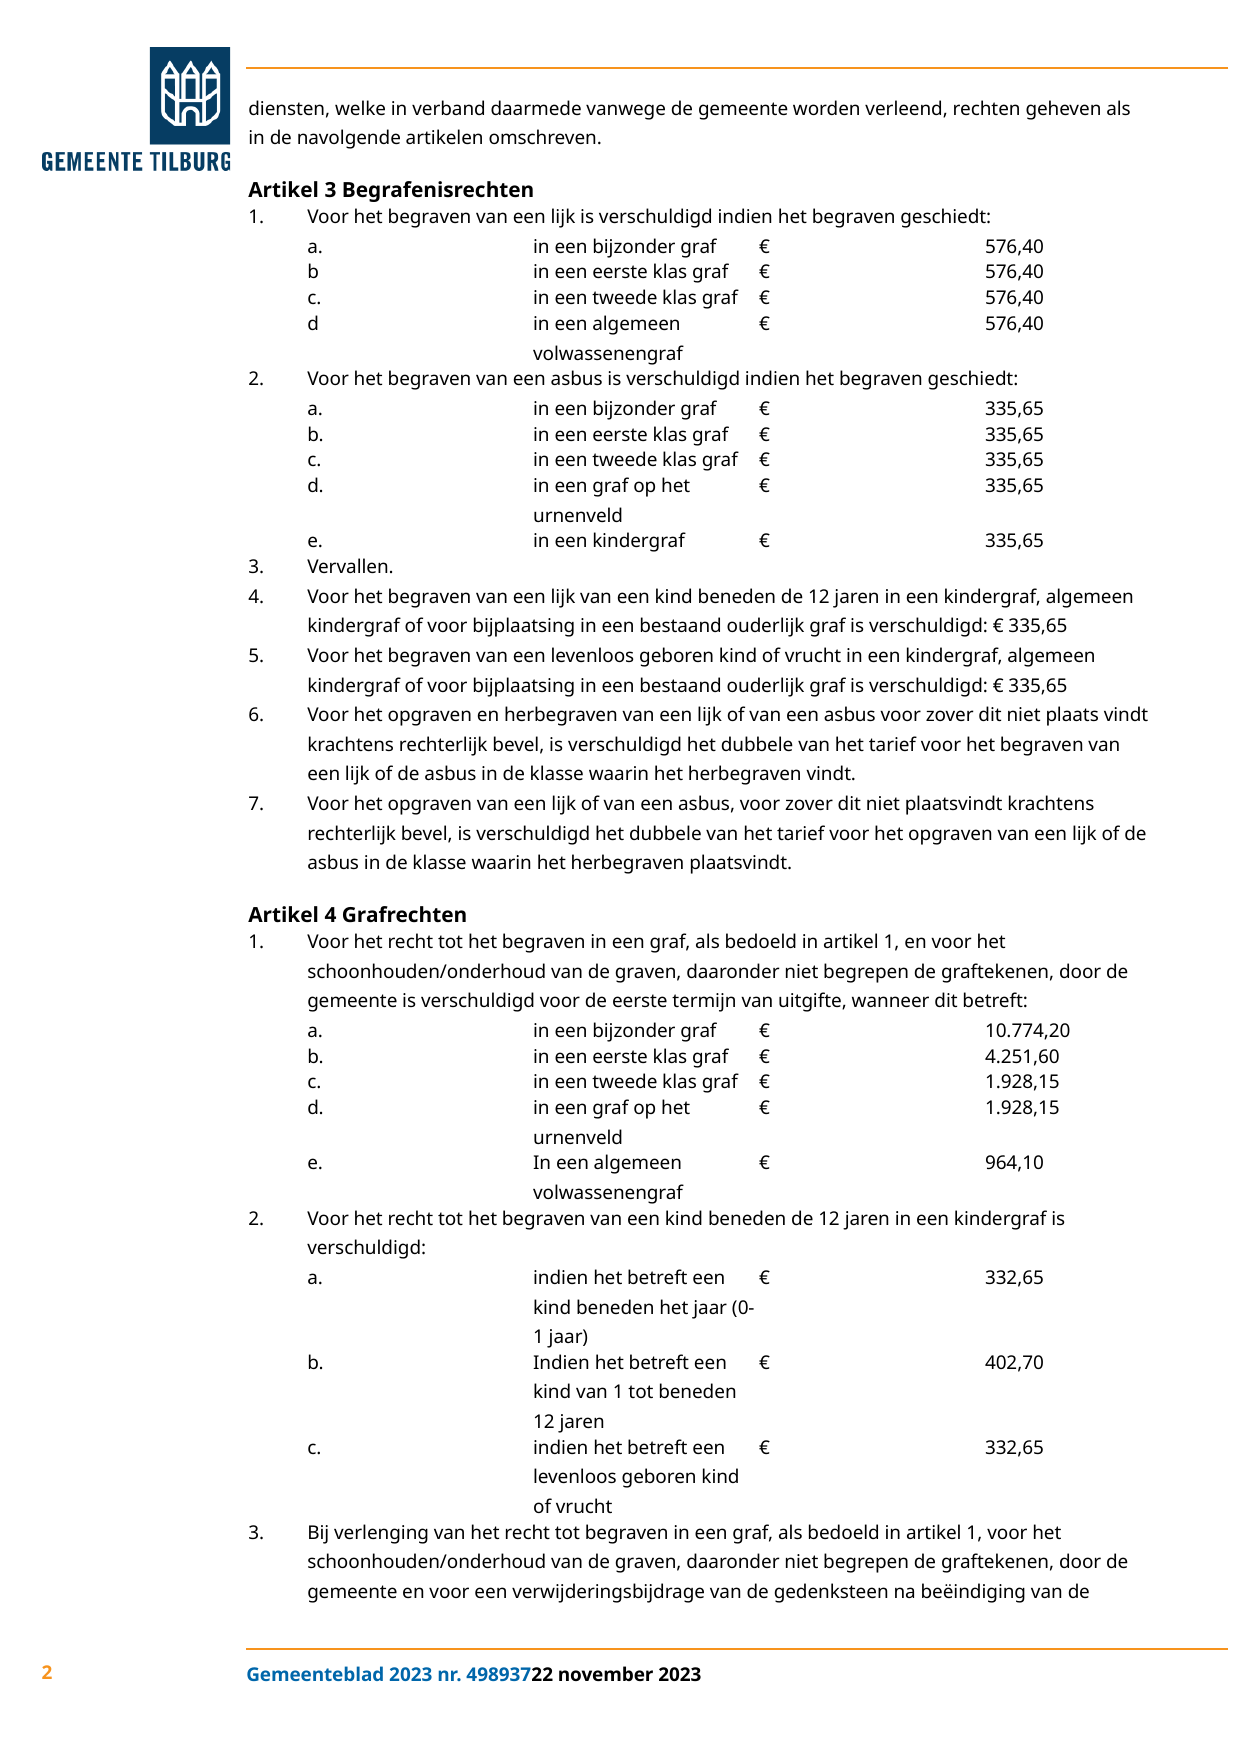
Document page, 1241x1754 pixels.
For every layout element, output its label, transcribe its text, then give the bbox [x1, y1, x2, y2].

table_cell d [307, 310, 533, 365]
table_cell In een algemeen volwassenengraf [533, 1150, 759, 1205]
table_cell in een graf op het urnenveld [533, 473, 759, 528]
table_cell 4.251,60 [985, 1043, 1211, 1068]
table_cell € [759, 284, 985, 310]
list Voor het begraven van een lijk van een kind beneden de 12 jaren in een kindergraf, algemeen kindergraf of voor bijplaatsing in een bestaand ouderlijk graf is verschuldigd: € 335,65 [248, 583, 1152, 638]
table_cell d. [307, 1094, 533, 1149]
table_header € [759, 233, 985, 259]
table_cell € [759, 421, 985, 447]
table_header € [759, 1017, 985, 1043]
table_cell c. [307, 447, 533, 472]
table_cell 332,65 [985, 1434, 1211, 1519]
table_cell b. [307, 1349, 533, 1434]
list Voor het opgraven en herbegraven van een lijk of van een asbus voor zover dit niet plaats vindt krachtens rechterlijk bevel, is verschuldigd het dubbele van het tarief voor het begraven van een lijk of de asbus in de klasse waarin het herbegraven vindt. [248, 701, 1152, 786]
table_cell in een eerste klas graf [533, 1043, 759, 1068]
table_header a. [307, 1264, 533, 1349]
table_header a. [307, 1017, 533, 1043]
table_header 10.774,20 [985, 1017, 1211, 1043]
list Bij verlenging van het recht tot begraven in een graf, als bedoeld in artikel 1, voor het schoonhouden/onderhoud van de graven, daaronder niet begrepen de graftekenen, door de gemeente en voor een verwijderingsbijdrage van de gedenksteen na beëindiging van de [248, 1519, 1152, 1604]
table_cell in een kindergraf [533, 528, 759, 553]
table_header 335,65 [985, 395, 1211, 421]
table_cell 335,65 [985, 421, 1211, 447]
table_cell in een tweede klas graf [533, 447, 759, 472]
text diensten, welke in verband daarmede vanwege de gemeente worden verleend, rechten geheven als in de navolgende artikelen omschreven. [248, 95, 1152, 150]
table_cell in een tweede klas graf [533, 284, 759, 310]
table_header a. [307, 233, 533, 259]
list Voor het recht tot het begraven van een kind beneden de 12 jaren in een kindergraf is verschuldigd: [248, 1205, 1152, 1260]
list Voor het recht tot het begraven in een graf, als bedoeld in artikel 1, en voor het schoonhouden/onderhoud van de graven, daaronder niet begrepen de graftekenen, door de gemeente is verschuldigd voor de eerste termijn van uitgifte, wanneer dit betreft: [248, 928, 1152, 1013]
table_cell b. [307, 421, 533, 447]
table_header in een bijzonder graf [533, 395, 759, 421]
table_cell 576,40 [985, 284, 1211, 310]
table_header 576,40 [985, 233, 1211, 259]
table_cell 1.928,15 [985, 1069, 1211, 1094]
list Voor het begraven van een asbus is verschuldigd indien het begraven geschiedt: [248, 366, 1152, 391]
list Voor het begraven van een lijk is verschuldigd indien het begraven geschiedt: [248, 203, 1152, 229]
table_cell 335,65 [985, 528, 1211, 553]
table_cell 964,10 [985, 1150, 1211, 1205]
table_cell e. [307, 528, 533, 553]
table_cell € [759, 259, 985, 284]
table_cell c. [307, 284, 533, 310]
table_cell € [759, 310, 985, 365]
table_cell € [759, 473, 985, 528]
table_cell in een eerste klas graf [533, 259, 759, 284]
table_cell € [759, 447, 985, 472]
table_cell e. [307, 1150, 533, 1205]
table_cell 335,65 [985, 473, 1211, 528]
table_cell € [759, 1349, 985, 1434]
table_cell indien het betreft een levenloos geboren kind of vrucht [533, 1434, 759, 1519]
table_cell € [759, 1069, 985, 1094]
text Artikel 3 Begrafenisrechten [248, 175, 1152, 203]
text Artikel 4 Grafrechten [248, 900, 1152, 928]
table_cell in een tweede klas graf [533, 1069, 759, 1094]
list Voor het begraven van een levenloos geboren kind of vrucht in een kindergraf, algemeen kindergraf of voor bijplaatsing in een bestaand ouderlijk graf is verschuldigd: € 335,65 [248, 642, 1152, 698]
table_header 332,65 [985, 1264, 1211, 1349]
table_cell € [759, 1434, 985, 1519]
table_cell b. [307, 1043, 533, 1068]
table_cell € [759, 1094, 985, 1149]
list Vervallen. [248, 553, 1152, 579]
picture [41, 47, 231, 172]
table_cell in een eerste klas graf [533, 421, 759, 447]
table_cell 402,70 [985, 1349, 1211, 1434]
table_cell 576,40 [985, 310, 1211, 365]
table_header in een bijzonder graf [533, 1017, 759, 1043]
table_header indien het betreft een kind beneden het jaar (0-1 jaar) [533, 1264, 759, 1349]
table_cell in een graf op het urnenveld [533, 1094, 759, 1149]
table_cell 576,40 [985, 259, 1211, 284]
table_cell 1.928,15 [985, 1094, 1211, 1149]
table_header a. [307, 395, 533, 421]
table_cell Indien het betreft een kind van 1 tot beneden 12 jaren [533, 1349, 759, 1434]
table_cell c. [307, 1069, 533, 1094]
table_cell € [759, 1150, 985, 1205]
table_header € [759, 1264, 985, 1349]
list Voor het opgraven van een lijk of van een asbus, voor zover dit niet plaatsvindt krachtens rechterlijk bevel, is verschuldigd het dubbele van het tarief voor het opgraven van een lijk of de asbus in de klasse waarin het herbegraven plaatsvindt. [248, 790, 1152, 875]
table_cell € [759, 1043, 985, 1068]
table_header in een bijzonder graf [533, 233, 759, 259]
table_cell c. [307, 1434, 533, 1519]
table_cell 335,65 [985, 447, 1211, 472]
table_cell € [759, 528, 985, 553]
table_cell b [307, 259, 533, 284]
table_header € [759, 395, 985, 421]
table_cell d. [307, 473, 533, 528]
table_cell in een algemeen volwassenengraf [533, 310, 759, 365]
